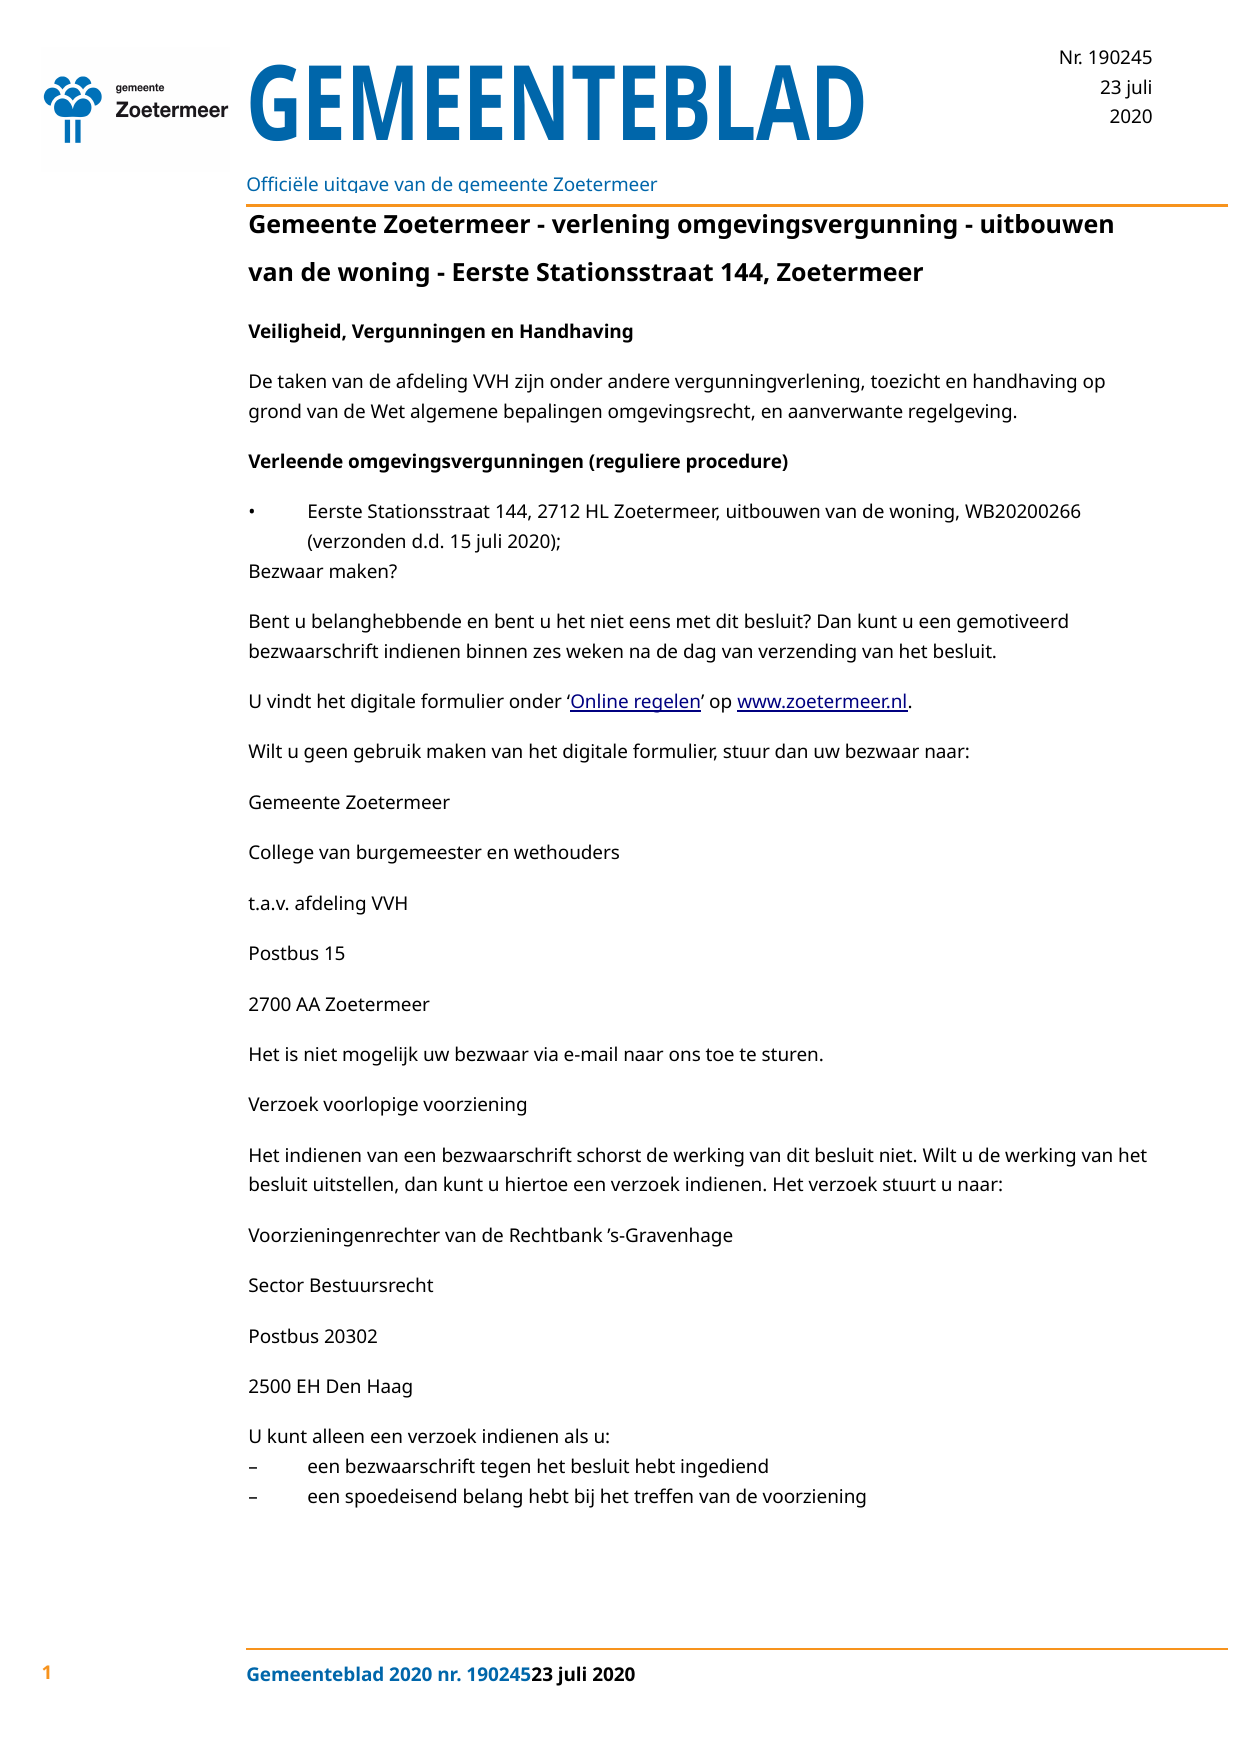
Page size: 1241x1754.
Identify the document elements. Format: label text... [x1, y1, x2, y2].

text t.a.v. afdeling VVH [248, 890, 1152, 916]
text Gemeente Zoetermeer [248, 789, 1152, 815]
text College van burgemeester en wethouders [248, 839, 1152, 865]
text Bezwaar maken? [248, 558, 1152, 584]
text Wilt u geen gebruik maken van het digitale formulier, stuur dan uw bezwaar naar: [248, 739, 1152, 764]
text U kunt alleen een verzoek indienen als u: [248, 1424, 1152, 1449]
list een spoedeisend belang hebt bij het treffen van de voorziening [248, 1483, 1152, 1509]
text Sector Bestuursrecht [248, 1272, 1152, 1298]
text Het indienen van een bezwaarschrift schorst de werking van dit besluit niet. Wilt u de werking van het besluit uitstellen, dan kunt u hiertoe een verzoek indienen. Het verzoek stuurt u naar: [248, 1142, 1152, 1197]
text Gemeente Zoetermeer - verlening omgevingsvergunning - uitbouwen van de woning - Eerste Stationsstraat 144, Zoetermeer [248, 207, 1152, 288]
text Veiligheid, Vergunningen en Handhaving [248, 318, 1152, 344]
text Postbus 20302 [248, 1323, 1152, 1349]
text Voorzieningenrechter van de Rechtbank ’s-Gravenhage [248, 1222, 1152, 1248]
text Bent u belanghebbende en bent u het niet eens met dit besluit? Dan kunt u een gemotiveerd bezwaarschrift indienen binnen zes weken na de dag van verzending van het besluit. [248, 608, 1152, 664]
text Het is niet mogelijk uw bezwaar via e-mail naar ons toe te sturen. [248, 1041, 1152, 1067]
text Verleende omgevingsvergunningen (reguliere procedure) [248, 448, 1152, 474]
list Eerste Stationsstraat 144, 2712 HL Zoetermeer, uitbouwen van de woning, WB20200266 (verzonden d.d. 15 juli 2020); [248, 499, 1152, 554]
text 2700 AA Zoetermeer [248, 991, 1152, 1017]
text U vindt het digitale formulier onder ‘Online regelen’ op www.zoetermeer.nl. [248, 688, 1152, 714]
text Verzoek voorlopige voorziening [248, 1092, 1152, 1117]
text 2500 EH Den Haag [248, 1373, 1152, 1399]
text Postbus 15 [248, 940, 1152, 966]
list een bezwaarschrift tegen het besluit hebt ingediend [248, 1453, 1152, 1479]
text De taken van de afdeling VVH zijn onder andere vergunningverlening, toezicht en handhaving op grond van de Wet algemene bepalingen omgevingsrecht, en aanverwante regelgeving. [248, 368, 1152, 424]
picture [41, 47, 231, 172]
